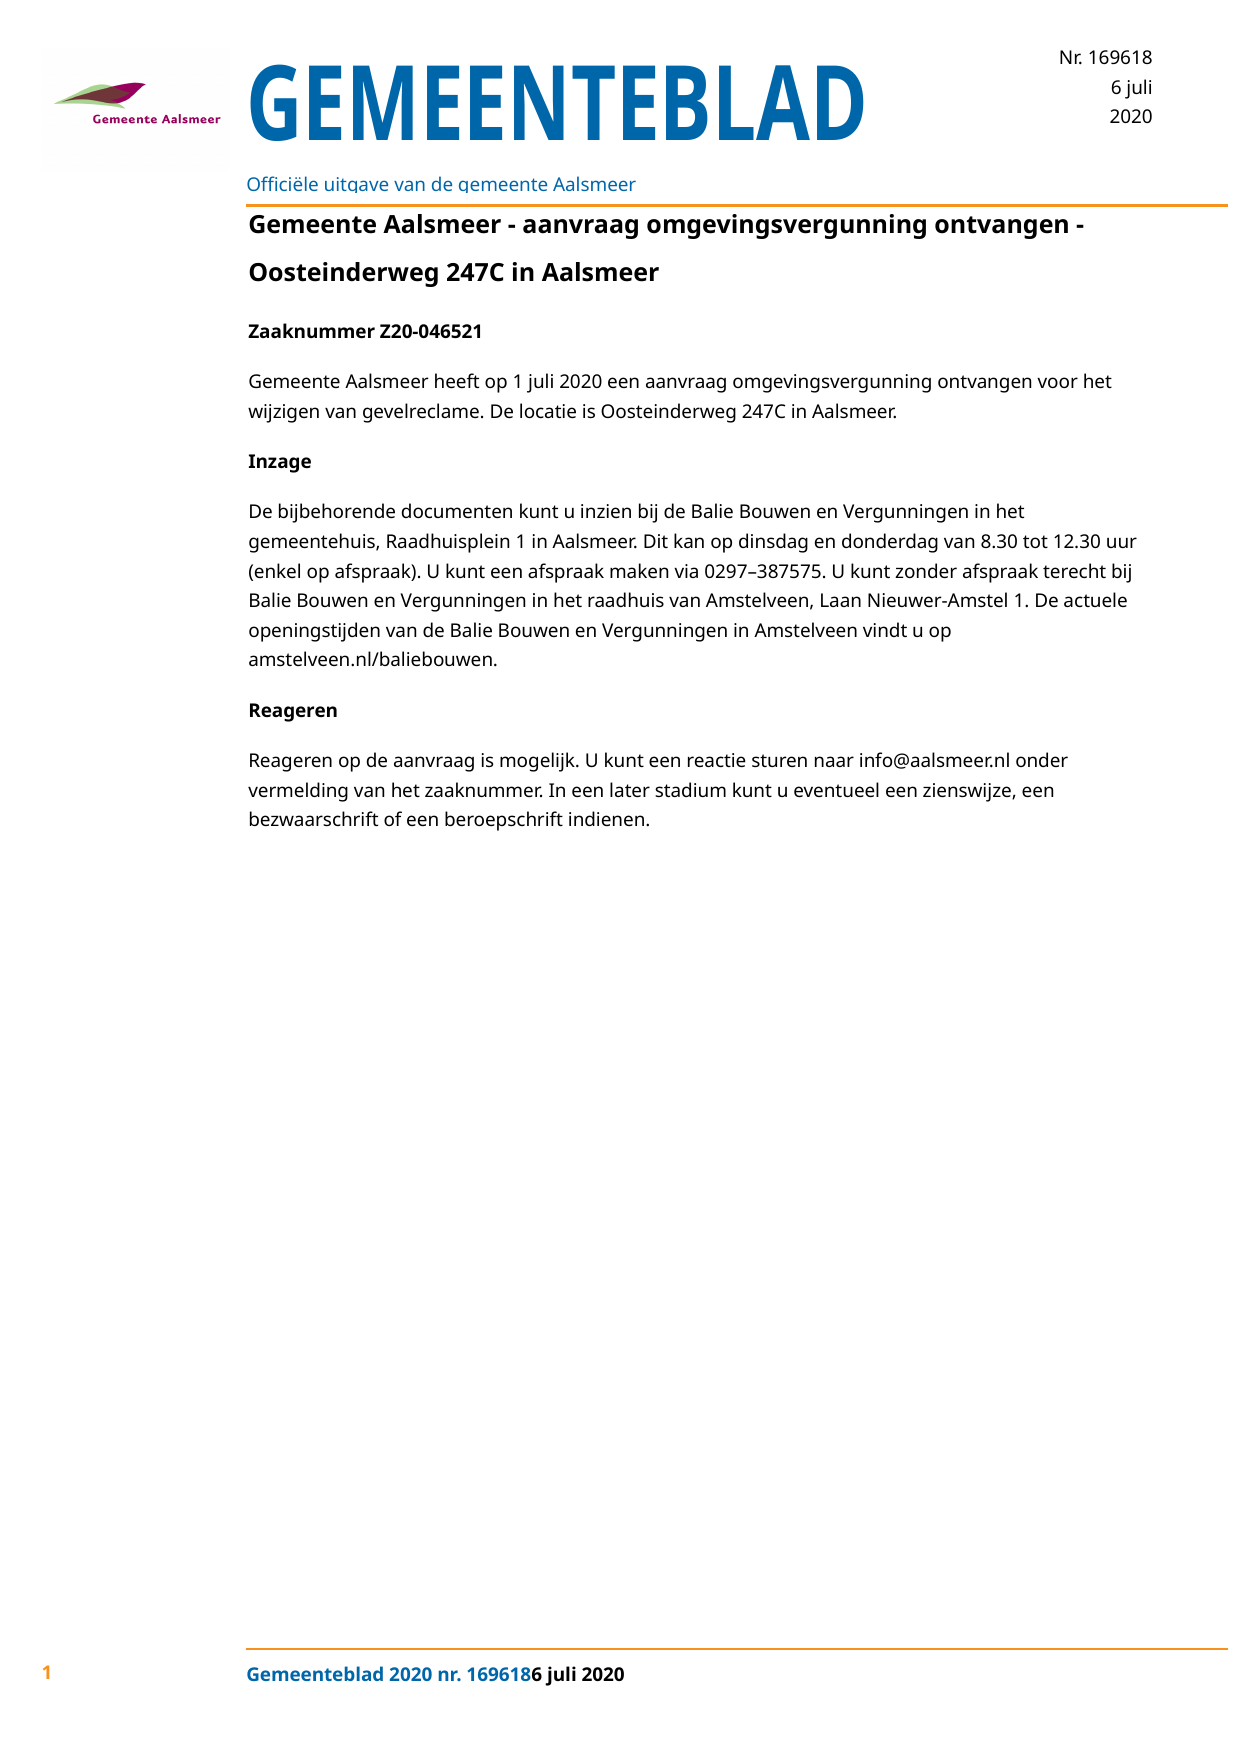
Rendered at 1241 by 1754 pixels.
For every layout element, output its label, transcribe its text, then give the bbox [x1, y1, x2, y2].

picture [41, 47, 231, 172]
text Reageren [248, 697, 1152, 723]
text Reageren op de aanvraag is mogelijk. U kunt een reactie sturen naar info@aalsmeer.nl onder vermelding van het zaaknummer. In een later stadium kunt u eventueel een zienswijze, een bezwaarschrift of een beroepschrift indienen. [248, 747, 1152, 832]
text De bijbehorende documenten kunt u inzien bij de Balie Bouwen en Vergunningen in het gemeentehuis, Raadhuisplein 1 in Aalsmeer. Dit kan op dinsdag en donderdag van 8.30 tot 12.30 uur (enkel op afspraak). U kunt een afspraak maken via 0297–387575. U kunt zonder afspraak terecht bij Balie Bouwen en Vergunningen in het raadhuis van Amstelveen, Laan Nieuwer-Amstel 1. De actuele openingstijden van de Balie Bouwen en Vergunningen in Amstelveen vindt u op amstelveen.nl/baliebouwen. [248, 499, 1152, 672]
text Gemeente Aalsmeer - aanvraag omgevingsvergunning ontvangen - Oosteinderweg 247C in Aalsmeer [248, 207, 1152, 288]
text Inzage [248, 448, 1152, 474]
text Zaaknummer Z20-046521 [248, 318, 1152, 344]
text Gemeente Aalsmeer heeft op 1 juli 2020 een aanvraag omgevingsvergunning ontvangen voor het wijzigen van gevelreclame. De locatie is Oosteinderweg 247C in Aalsmeer. [248, 368, 1152, 424]
